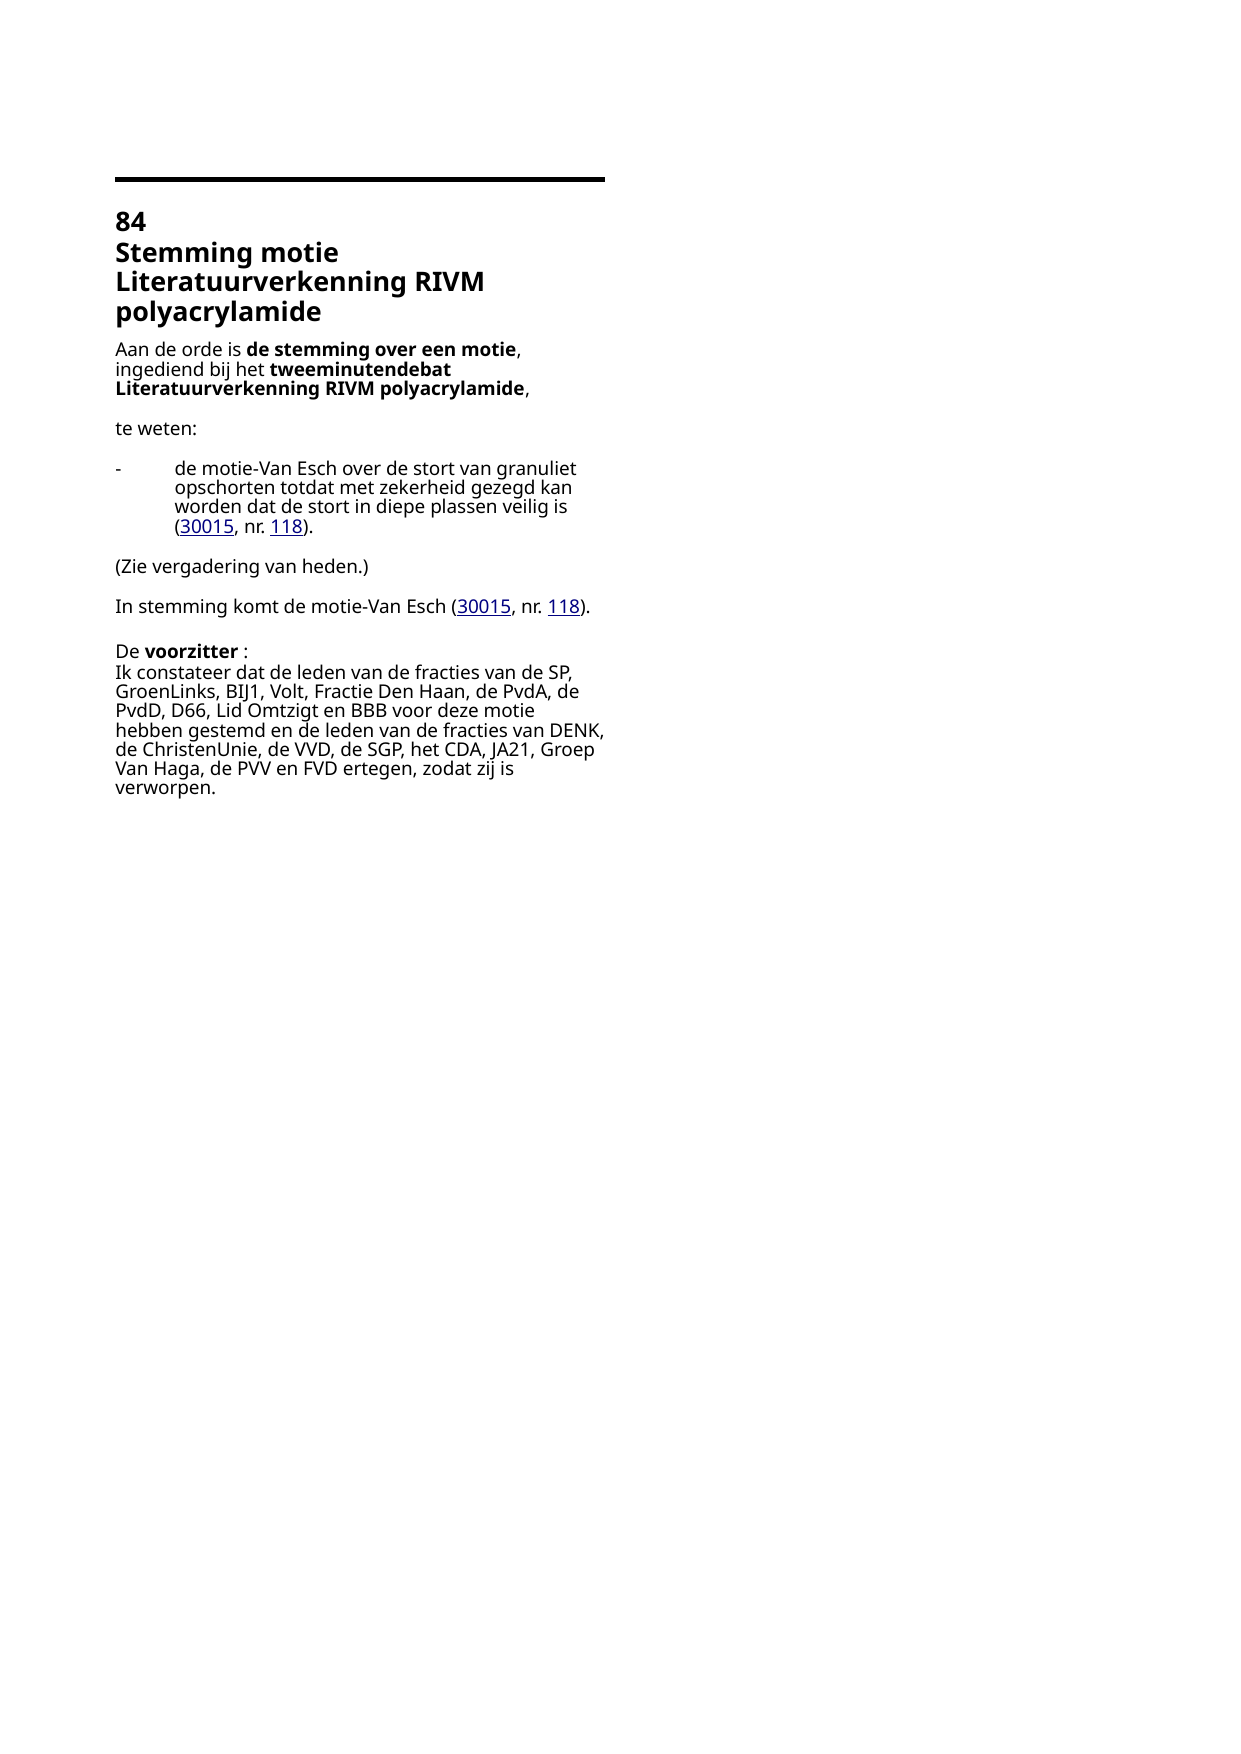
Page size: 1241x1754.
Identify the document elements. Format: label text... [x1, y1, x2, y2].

text 84 [115, 203, 605, 239]
text In stemming komt de motie-Van Esch (30015, nr. 118). [115, 598, 605, 617]
text (Zie vergadering van heden.) [115, 558, 605, 577]
text De voorzitter : [115, 638, 605, 664]
text te weten: [115, 420, 605, 439]
list de motie-Van Esch over de stort van granuliet opschorten totdat met zekerheid gezegd kan worden dat de stort in diepe plassen veilig is (30015, nr. 118). [115, 460, 605, 537]
text Stemming motie Literatuurverkenning RIVM polyacrylamide [115, 239, 605, 341]
text Aan de orde is de stemming over een motie, ingediend bij het tweeminutendebat Literatuurverkenning RIVM polyacrylamide, [115, 341, 605, 399]
text Ik constateer dat de leden van de fracties van de SP, GroenLinks, BIJ1, Volt, Fractie Den Haan, de PvdA, de PvdD, D66, Lid Omtzigt en BBB voor deze motie hebben gestemd en de leden van de fracties van DENK, de ChristenUnie, de VVD, de SGP, het CDA, JA21, Groep Van Haga, de PVV en FVD ertegen, zodat zij is verworpen. [115, 664, 605, 799]
